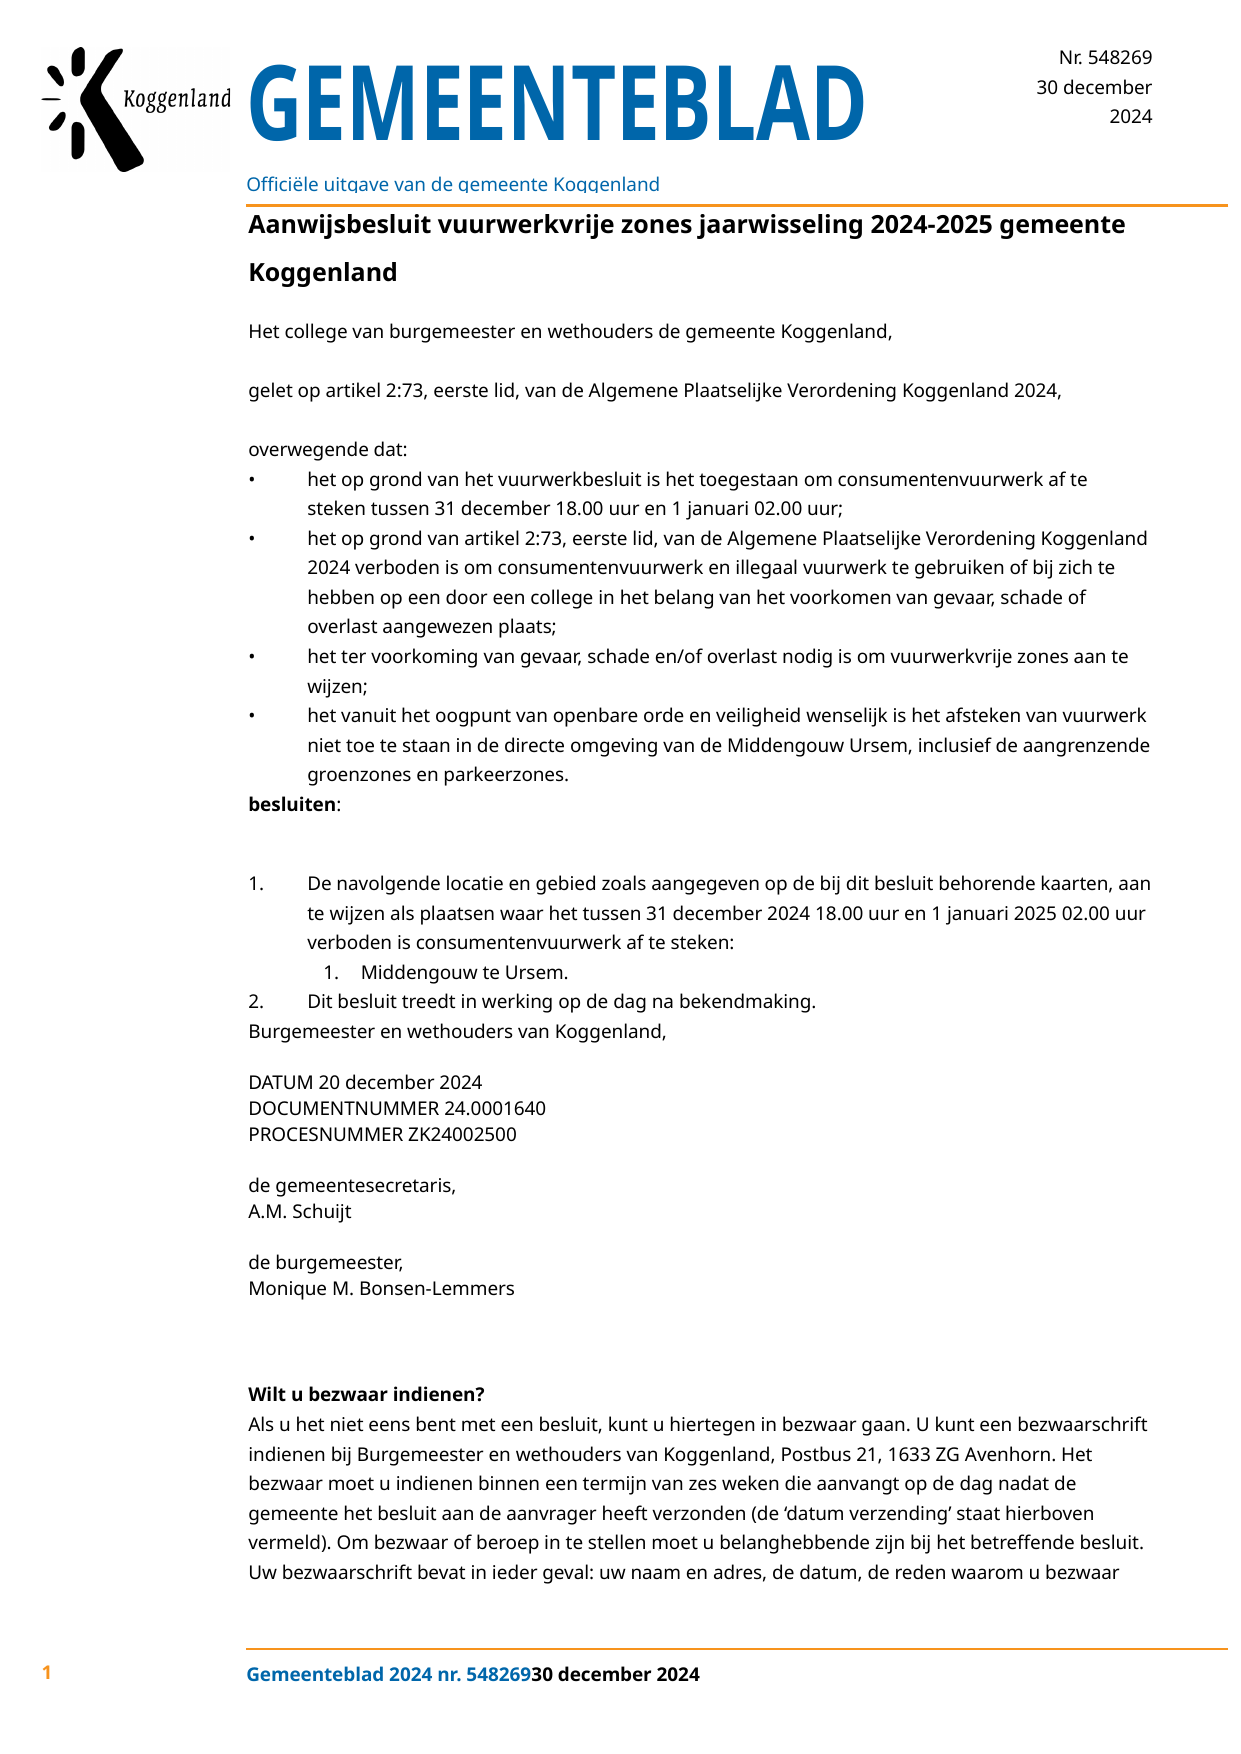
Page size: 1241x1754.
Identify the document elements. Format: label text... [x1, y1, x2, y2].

list Dit besluit treedt in werking op de dag na bekendmaking. [248, 988, 1152, 1014]
list het vanuit het oogpunt van openbare orde en veiligheid wenselijk is het afsteken van vuurwerk niet toe te staan in de directe omgeving van de Middengouw Ursem, inclusief de aangrenzende groenzones en parkeerzones. [248, 702, 1152, 787]
text Aanwijsbesluit vuurwerkvrije zones jaarwisseling 2024-2025 gemeente Koggenland [248, 207, 1152, 288]
text gelet op artikel 2:73, eerste lid, van de Algemene Plaatselijke Verordening Koggenland 2024, [248, 377, 1152, 403]
text Als u het niet eens bent met een besluit, kunt u hiertegen in bezwaar gaan. U kunt een bezwaarschrift indienen bij Burgemeester en wethouders van Koggenland, Postbus 21, 1633 ZG Avenhorn. Het bezwaar moet u indienen binnen een termijn van zes weken die aanvangt op de dag nadat de gemeente het besluit aan de aanvrager heeft verzonden (de ‘datum verzending’ staat hierboven vermeld). Om bezwaar of beroep in te stellen moet u belanghebbende zijn bij het betreffende besluit. Uw bezwaarschrift bevat in ieder geval: uw naam en adres, de datum, de reden waarom u bezwaar [248, 1411, 1152, 1585]
text DOCUMENTNUMMER 24.0001640 [248, 1095, 1152, 1121]
text de burgemeester, [248, 1249, 1152, 1275]
text A.M. Schuijt [248, 1198, 1152, 1224]
list De navolgende locatie en gebied zoals aangegeven op de bij dit besluit behorende kaarten, aan te wijzen als plaatsen waar het tussen 31 december 2024 18.00 uur en 1 januari 2025 02.00 uur verboden is consumentenvuurwerk af te steken: [248, 870, 1152, 955]
list het op grond van het vuurwerkbesluit is het toegestaan om consumentenvuurwerk af te steken tussen 31 december 18.00 uur en 1 januari 02.00 uur; [248, 466, 1152, 521]
text besluiten: [248, 791, 1152, 817]
list het ter voorkoming van gevaar, schade en/of overlast nodig is om vuurwerkvrije zones aan te wijzen; [248, 643, 1152, 699]
text PROCESNUMMER ZK24002500 [248, 1121, 1152, 1147]
list het op grond van artikel 2:73, eerste lid, van de Algemene Plaatselijke Verordening Koggenland 2024 verboden is om consumentenvuurwerk en illegaal vuurwerk te gebruiken of bij zich te hebben op een door een college in het belang van het voorkomen van gevaar, schade of overlast aangewezen plaats; [248, 525, 1152, 639]
text overwegende dat: [248, 436, 1152, 462]
text Burgemeester en wethouders van Koggenland, [248, 1018, 1152, 1044]
text de gemeentesecretaris, [248, 1172, 1152, 1198]
text Het college van burgemeester en wethouders de gemeente Koggenland, [248, 318, 1152, 344]
text Monique M. Bonsen-Lemmers [248, 1275, 1152, 1301]
text DATUM 20 december 2024 [248, 1069, 1152, 1095]
text Wilt u bezwaar indienen? [248, 1382, 1152, 1407]
picture [41, 47, 231, 172]
list Middengouw te Ursem. [323, 959, 1152, 984]
